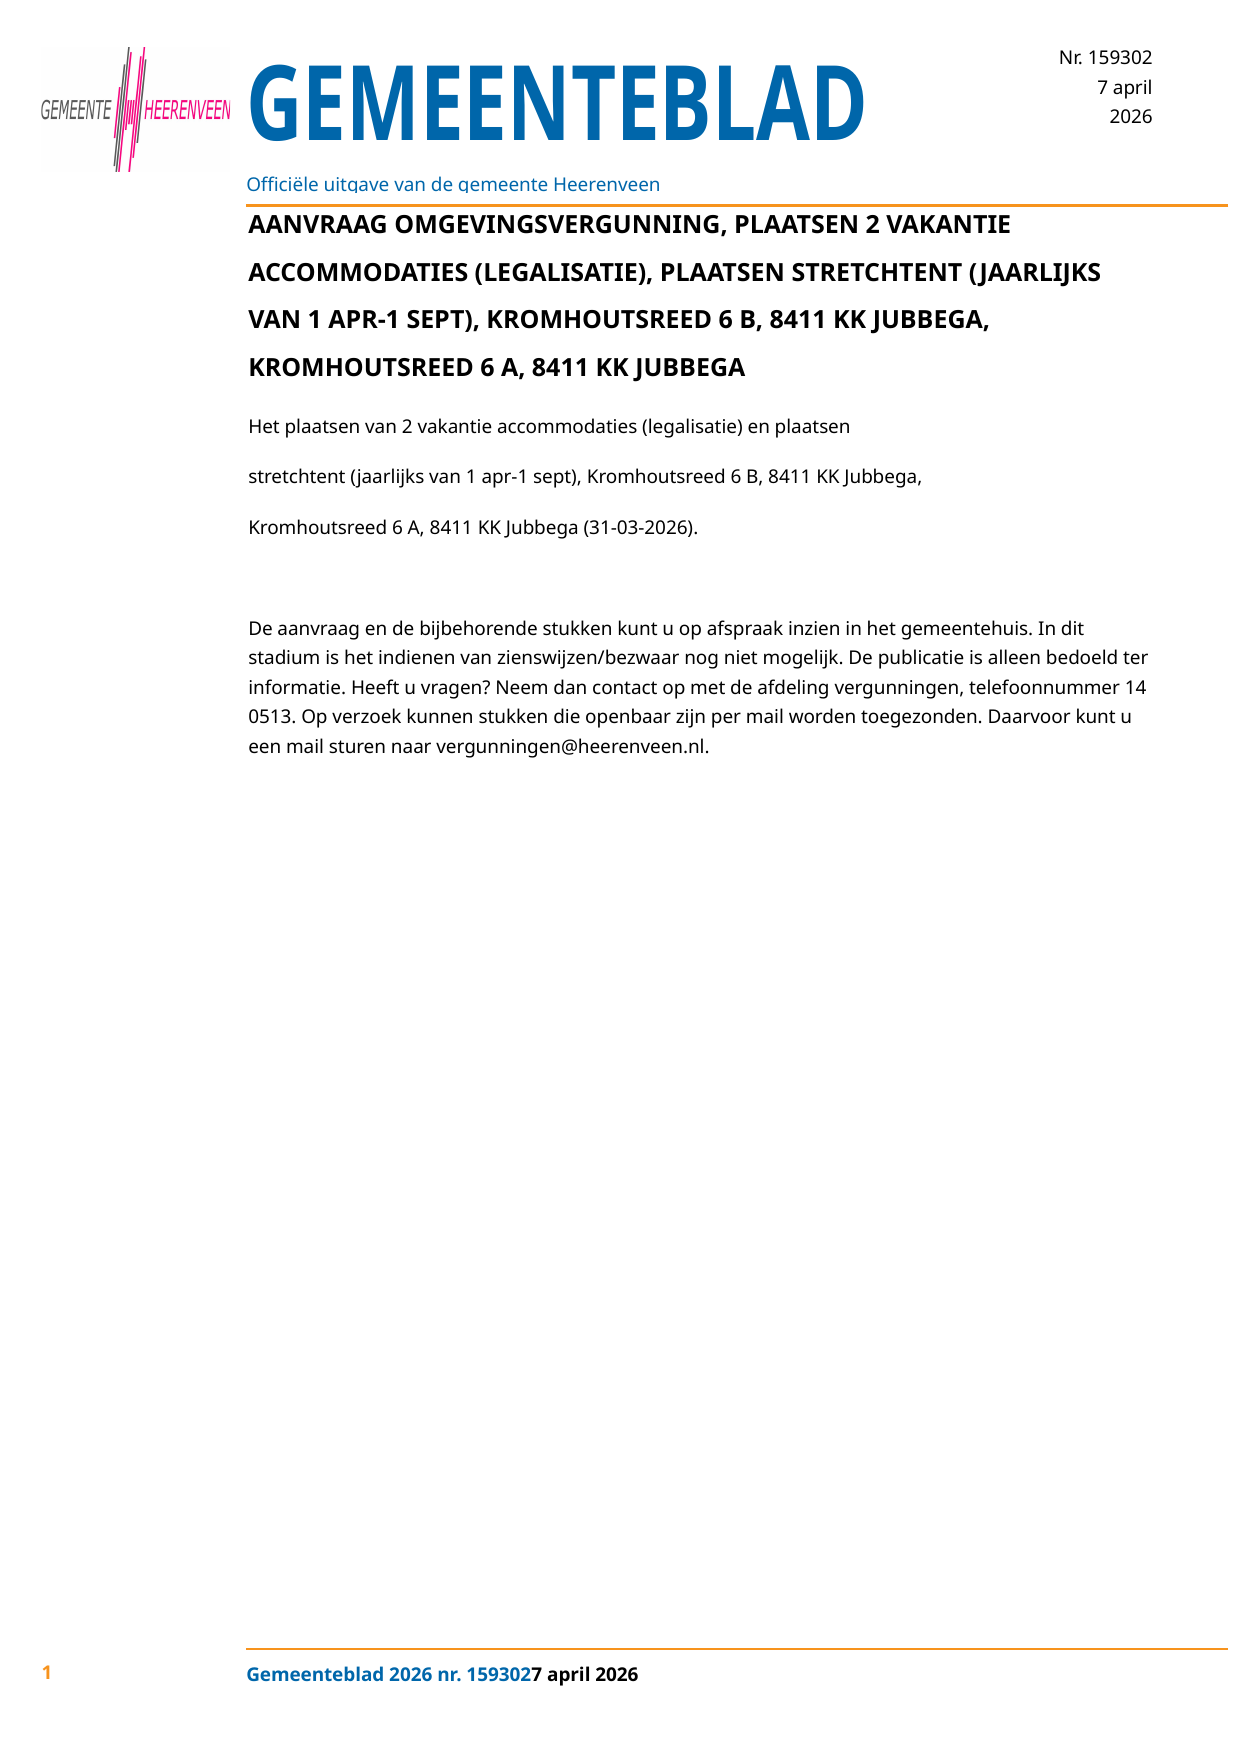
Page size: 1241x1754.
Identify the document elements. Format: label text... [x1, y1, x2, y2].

text De aanvraag en de bijbehorende stukken kunt u op afspraak inzien in het gemeentehuis. In dit stadium is het indienen van zienswijzen/bezwaar nog niet mogelijk. De publicatie is alleen bedoeld ter informatie. Heeft u vragen? Neem dan contact op met de afdeling vergunningen, telefoonnummer 14 0513. Op verzoek kunnen stukken die openbaar zijn per mail worden toegezonden. Daarvoor kunt u een mail sturen naar vergunningen@heerenveen.nl. [248, 615, 1152, 759]
text Kromhoutsreed 6 A, 8411 KK Jubbega (31-03-2026). [248, 514, 1152, 540]
text Het plaatsen van 2 vakantie accommodaties (legalisatie) en plaatsen [248, 413, 1152, 439]
picture [41, 47, 231, 172]
text AANVRAAG OMGEVINGSVERGUNNING, PLAATSEN 2 VAKANTIE ACCOMMODATIES (LEGALISATIE), PLAATSEN STRETCHTENT (JAARLIJKS VAN 1 APR-1 SEPT), KROMHOUTSREED 6 B, 8411 KK JUBBEGA, KROMHOUTSREED 6 A, 8411 KK JUBBEGA [248, 207, 1152, 384]
text stretchtent (jaarlijks van 1 apr-1 sept), Kromhoutsreed 6 B, 8411 KK Jubbega, [248, 463, 1152, 489]
